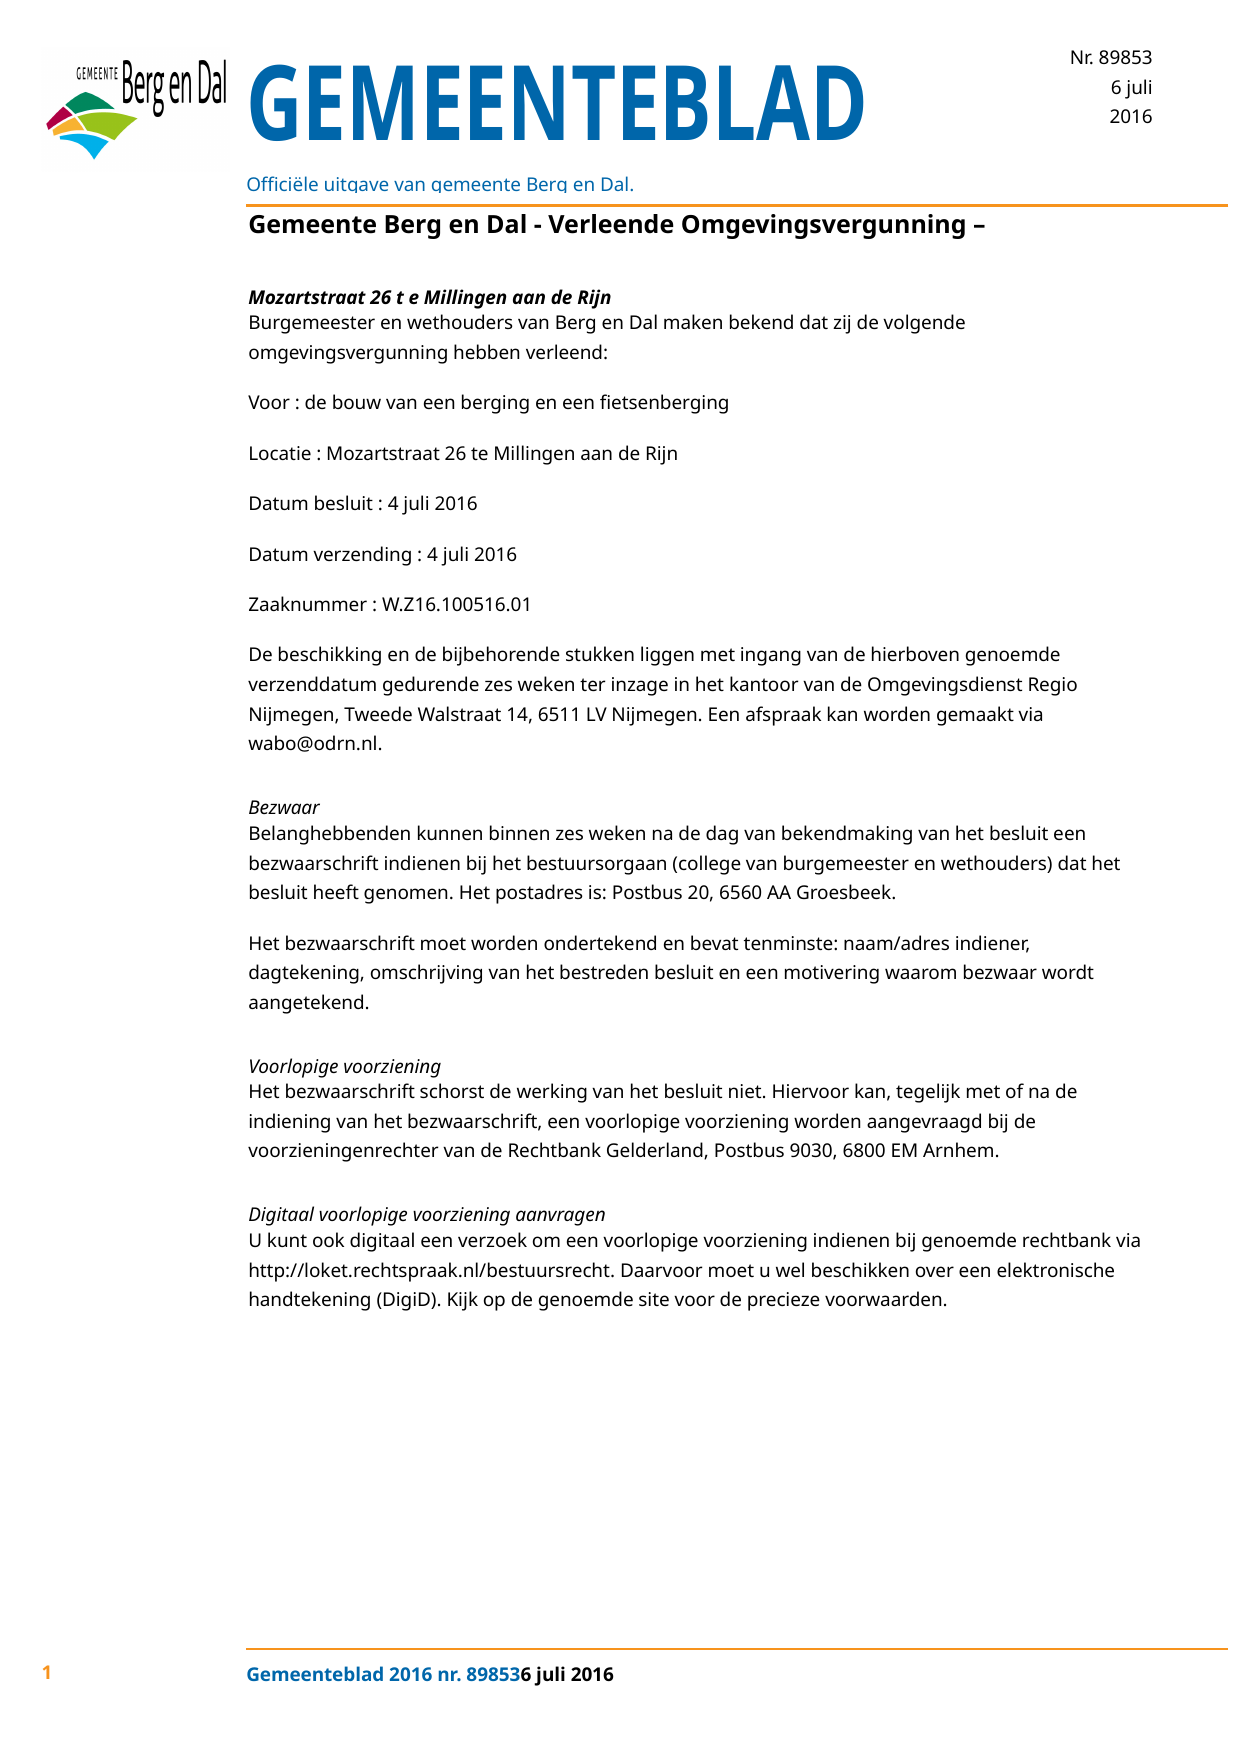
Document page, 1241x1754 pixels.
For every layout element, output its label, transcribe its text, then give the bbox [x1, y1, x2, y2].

picture [41, 47, 231, 172]
text Voor : de bouw van een berging en een fietsenberging [248, 389, 1152, 415]
text U kunt ook digitaal een verzoek om een voorlopige voorziening indienen bij genoemde rechtbank via http://loket.rechtspraak.nl/bestuursrecht. Daarvoor moet u wel beschikken over een elektronische handtekening (DigiD). Kijk op de genoemde site voor de precieze voorwaarden. [248, 1227, 1152, 1312]
text Datum verzending : 4 juli 2016 [248, 541, 1152, 567]
text Mozartstraat 26 t e Millingen aan de Rijn [248, 284, 1152, 309]
text Belanghebbenden kunnen binnen zes weken na de dag van bekendmaking van het besluit een bezwaarschrift indienen bij het bestuursorgaan (college van burgemeester en wethouders) dat het besluit heeft genomen. Het postadres is: Postbus 20, 6560 AA Groesbeek. [248, 820, 1152, 905]
text Het bezwaarschrift schorst de werking van het besluit niet. Hiervoor kan, tegelijk met of na de indiening van het bezwaarschrift, een voorlopige voorziening worden aangevraagd bij de voorzieningenrechter van de Rechtbank Gelderland, Postbus 9030, 6800 EM Arnhem. [248, 1078, 1152, 1163]
text Digitaal voorlopige voorziening aanvragen [248, 1202, 1152, 1227]
text Het bezwaarschrift moet worden ondertekend en bevat tenminste: naam/adres indiener, dagtekening, omschrijving van het bestreden besluit en een motivering waarom bezwaar wordt aangetekend. [248, 930, 1152, 1014]
text Datum besluit : 4 juli 2016 [248, 490, 1152, 516]
text Locatie : Mozartstraat 26 te Millingen aan de Rijn [248, 440, 1152, 466]
text Bezwaar [248, 794, 1152, 820]
text Zaaknummer : W.Z16.100516.01 [248, 591, 1152, 617]
text Voorlopige voorziening [248, 1053, 1152, 1078]
text Gemeente Berg en Dal - Verleende Omgevingsvergunning – [248, 207, 1152, 241]
text De beschikking en de bijbehorende stukken liggen met ingang van de hierboven genoemde verzenddatum gedurende zes weken ter inzage in het kantoor van de Omgevingsdienst Regio Nijmegen, Tweede Walstraat 14, 6511 LV Nijmegen. Een afspraak kan worden gemaakt via wabo@odrn.nl. [248, 642, 1152, 756]
text Burgemeester en wethouders van Berg en Dal maken bekend dat zij de volgende omgevingsvergunning hebben verleend: [248, 309, 1152, 365]
